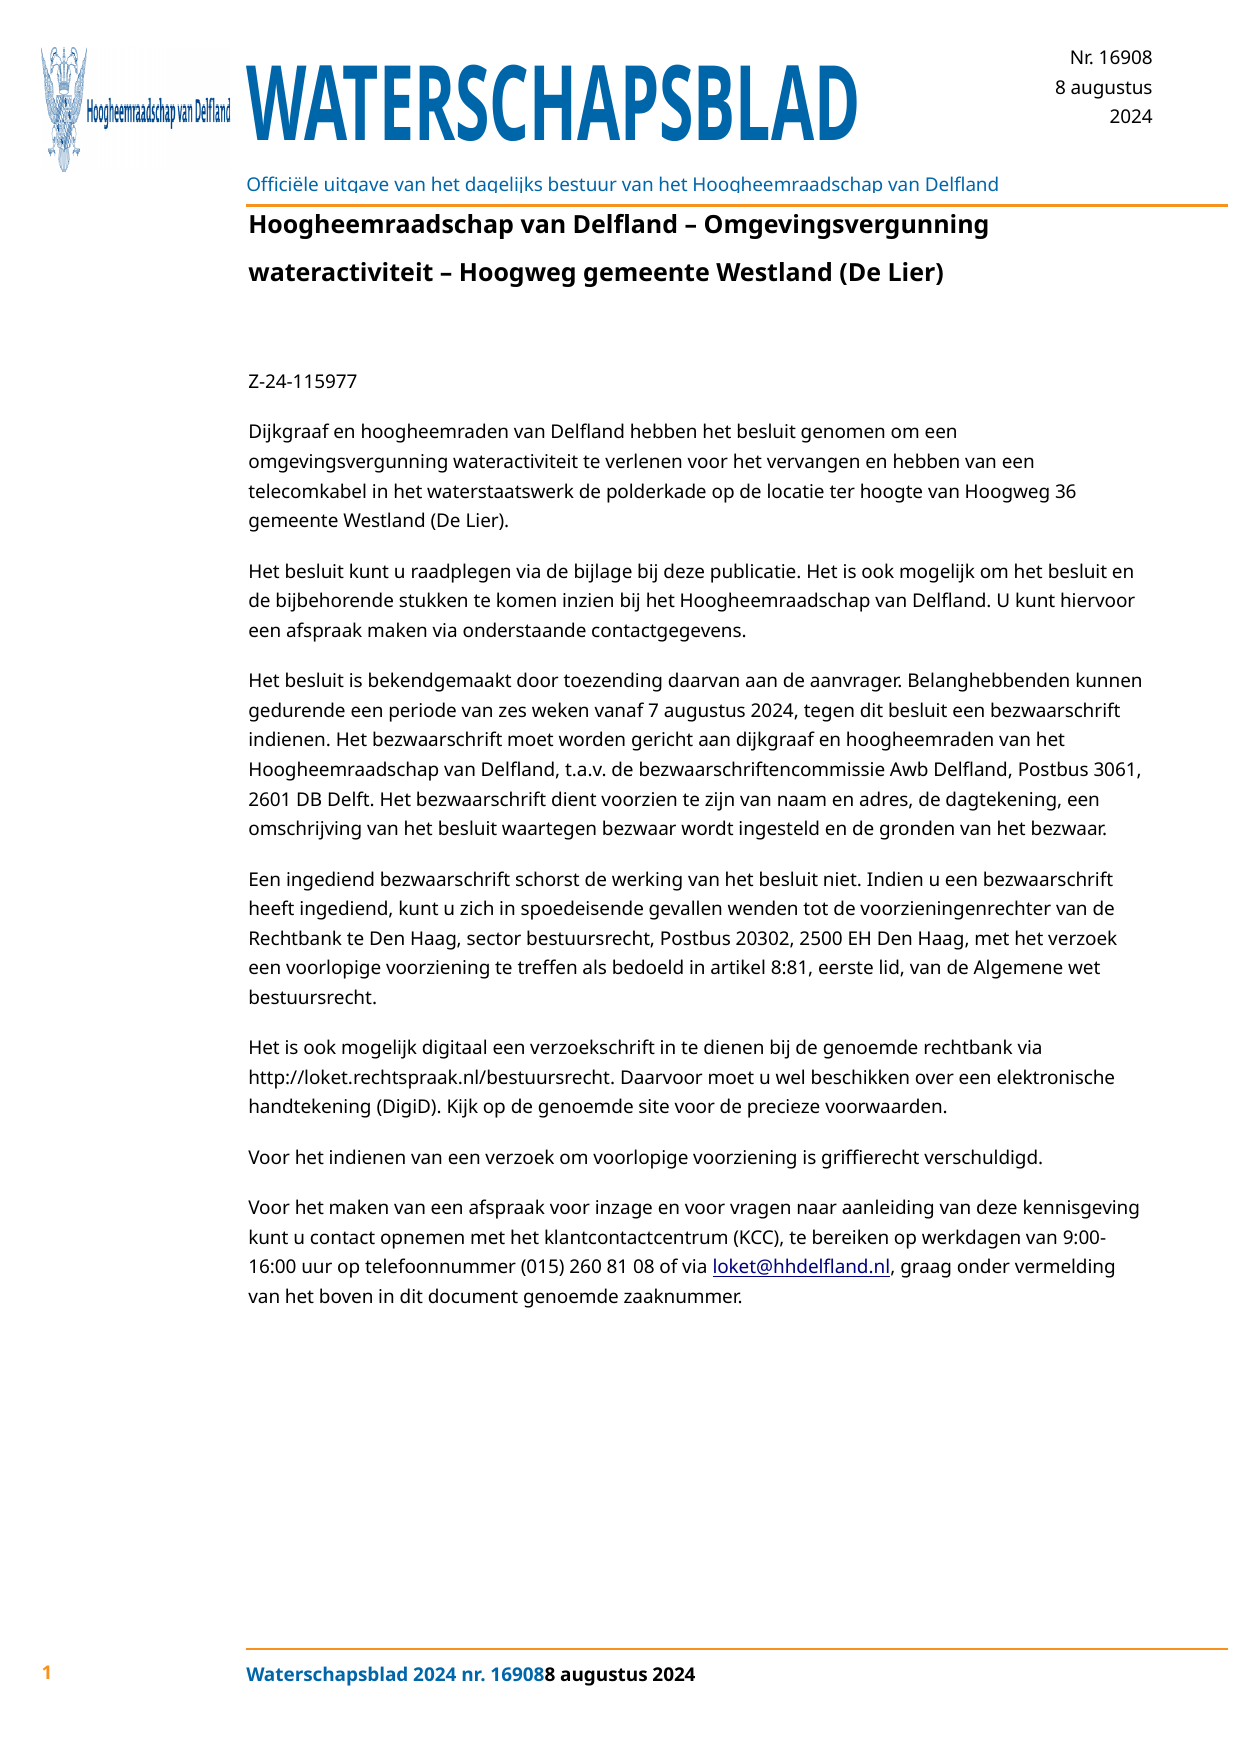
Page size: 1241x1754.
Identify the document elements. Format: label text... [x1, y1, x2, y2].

picture [41, 47, 231, 172]
text Een ingediend bezwaarschrift schorst de werking van het besluit niet. Indien u een bezwaarschrift heeft ingediend, kunt u zich in spoedeisende gevallen wenden tot de voorzieningenrechter van de Rechtbank te Den Haag, sector bestuursrecht, Postbus 20302, 2500 EH Den Haag, met het verzoek een voorlopige voorziening te treffen als bedoeld in artikel 8:81, eerste lid, van de Algemene wet bestuursrecht. [248, 866, 1152, 1010]
text Dijkgraaf en hoogheemraden van Delfland hebben het besluit genomen om een omgevingsvergunning wateractiviteit te verlenen voor het vervangen en hebben van een telecomkabel in het waterstaatswerk de polderkade op de locatie ter hoogte van Hoogweg 36 gemeente Westland (De Lier). [248, 419, 1152, 533]
text Voor het indienen van een verzoek om voorlopige voorziening is griffierecht verschuldigd. [248, 1144, 1152, 1170]
text Het besluit is bekendgemaakt door toezending daarvan aan de aanvrager. Belanghebbenden kunnen gedurende een periode van zes weken vanaf 7 augustus 2024, tegen dit besluit een bezwaarschrift indienen. Het bezwaarschrift moet worden gericht aan dijkgraaf en hoogheemraden van het Hoogheemraadschap van Delfland, t.a.v. de bezwaarschriftencommissie Awb Delfland, Postbus 3061, 2601 DB Delft. Het bezwaarschrift dient voorzien te zijn van naam en adres, de dagtekening, een omschrijving van het besluit waartegen bezwaar wordt ingesteld en de gronden van het bezwaar. [248, 667, 1152, 841]
text Z-24-115977 [248, 368, 1152, 394]
text Het besluit kunt u raadplegen via de bijlage bij deze publicatie. Het is ook mogelijk om het besluit en de bijbehorende stukken te komen inzien bij het Hoogheemraadschap van Delfland. U kunt hiervoor een afspraak maken via onderstaande contactgegevens. [248, 558, 1152, 643]
text Hoogheemraadschap van Delfland – Omgevingsvergunning wateractiviteit – Hoogweg gemeente Westland (De Lier) [248, 207, 1152, 288]
text Het is ook mogelijk digitaal een verzoekschrift in te dienen bij de genoemde rechtbank via http://loket.rechtspraak.nl/bestuursrecht. Daarvoor moet u wel beschikken over een elektronische handtekening (DigiD). Kijk op de genoemde site voor de precieze voorwaarden. [248, 1034, 1152, 1119]
text Voor het maken van een afspraak voor inzage en voor vragen naar aanleiding van deze kennisgeving kunt u contact opnemen met het klantcontactcentrum (KCC), te bereiken op werkdagen van 9:00-16:00 uur op telefoonnummer (015) 260 81 08 of via loket@hhdelfland.nl, graag onder vermelding van het boven in dit document genoemde zaaknummer. [248, 1194, 1152, 1309]
